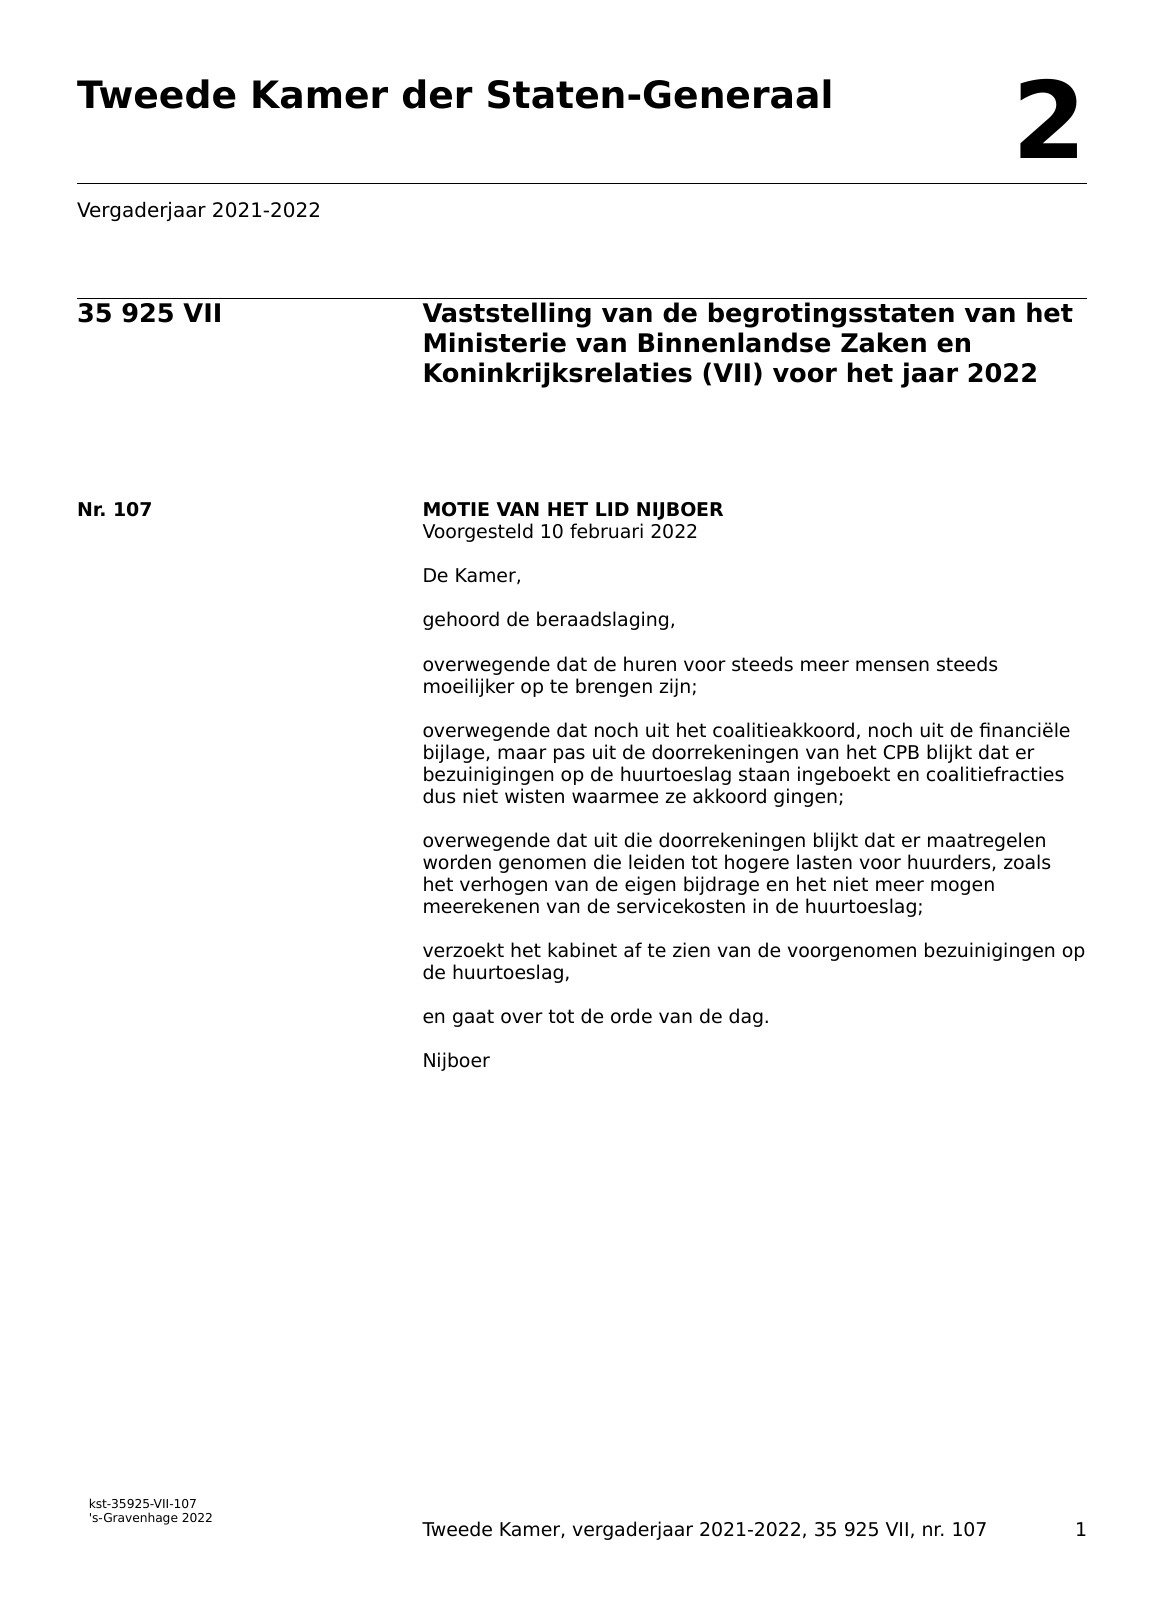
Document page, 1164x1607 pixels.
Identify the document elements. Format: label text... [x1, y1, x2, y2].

subtitle Nr. 107 MOTIE VAN HET LID NIJBOER [77, 499, 1087, 521]
text De Kamer, [422, 565, 1087, 587]
text Voorgesteld 10 februari 2022 [422, 521, 1087, 543]
text 's-Gravenhage 2022 [88, 1511, 323, 1525]
text verzoekt het kabinet af te zien van de voorgenomen bezuinigingen op de huurtoeslag, [422, 940, 1087, 984]
text Nijboer [422, 1050, 1087, 1072]
subtitle 35 925 VII Vaststelling van de begrotingsstaten van het Ministerie van Binnenlandse Zaken en Koninkrijksrelaties (VII) voor het jaar 2022 [77, 299, 1087, 388]
text kst-35925-VII-107 [88, 1497, 323, 1511]
table_header Tweede Kamer der Staten-Generaal [77, 59, 886, 183]
text gehoord de beraadslaging, [422, 609, 1087, 631]
text en gaat over tot de orde van de dag. [422, 1006, 1087, 1028]
text overwegende dat uit die doorrekeningen blijkt dat er maatregelen worden genomen die leiden tot hogere lasten voor huurders, zoals het verhogen van de eigen bijdrage en het niet meer mogen meerekenen van de servicekosten in de huurtoeslag; [422, 830, 1087, 918]
table_header 2 [886, 59, 1087, 183]
text overwegende dat de huren voor steeds meer mensen steeds moeilijker op te brengen zijn; [422, 653, 1087, 697]
table_cell Vergaderjaar 2021-2022 [77, 184, 1087, 298]
text overwegende dat noch uit het coalitieakkoord, noch uit de financiële bijlage, maar pas uit de doorrekeningen van het CPB blijkt dat er bezuinigingen op de huurtoeslag staan ingeboekt en coalitiefracties dus niet wisten waarmee ze akkoord gingen; [422, 720, 1087, 808]
